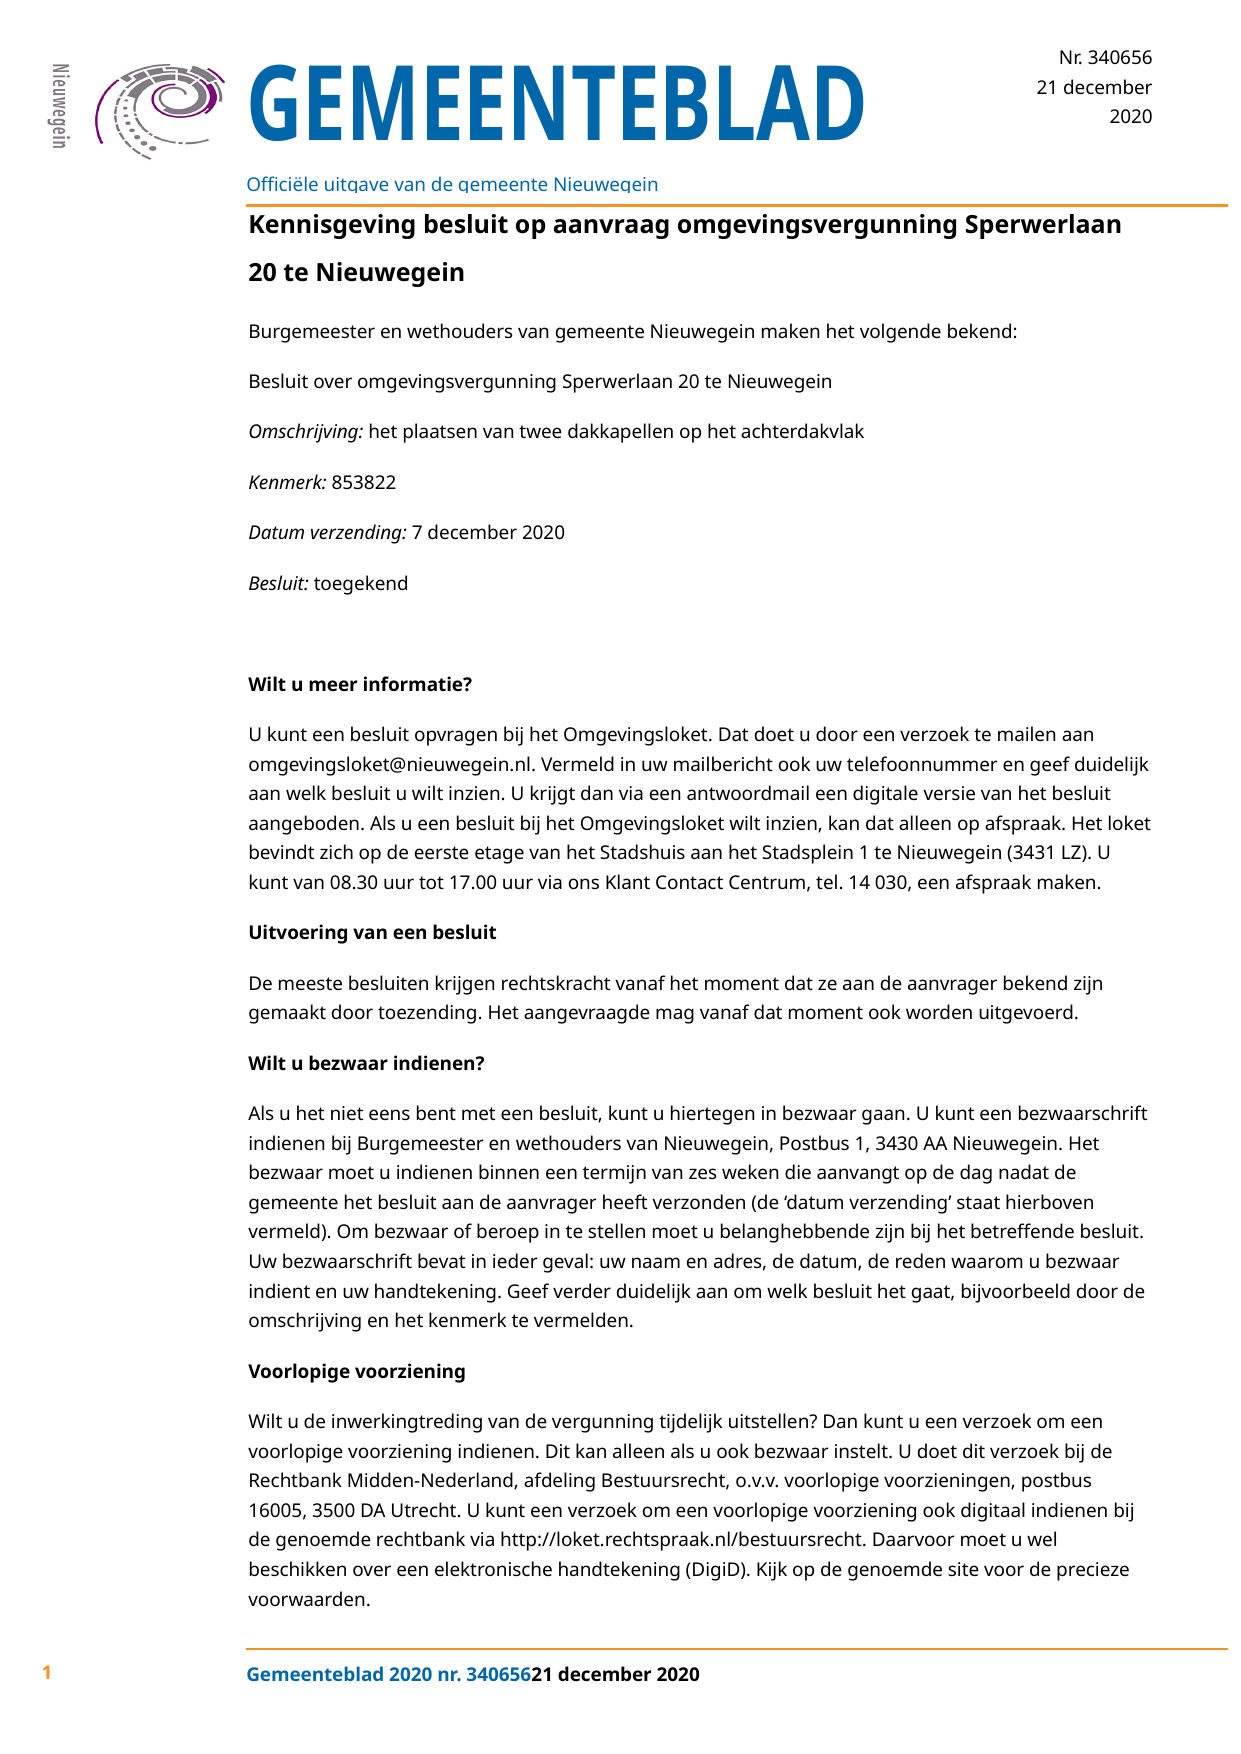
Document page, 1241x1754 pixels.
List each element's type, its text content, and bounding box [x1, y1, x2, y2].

text Datum verzending: 7 december 2020 [248, 519, 1152, 545]
text Wilt u meer informatie? [248, 671, 1152, 697]
text De meeste besluiten krijgen rechtskracht vanaf het moment dat ze aan de aanvrager bekend zijn gemaakt door toezending. Het aangevraagde mag vanaf dat moment ook worden uitgevoerd. [248, 970, 1152, 1025]
text Als u het niet eens bent met een besluit, kunt u hiertegen in bezwaar gaan. U kunt een bezwaarschrift indienen bij Burgemeester en wethouders van Nieuwegein, Postbus 1, 3430 AA Nieuwegein. Het bezwaar moet u indienen binnen een termijn van zes weken die aanvangt op de dag nadat de gemeente het besluit aan de aanvrager heeft verzonden (de ‘datum verzending’ staat hierboven vermeld). Om bezwaar of beroep in te stellen moet u belanghebbende zijn bij het betreffende besluit. Uw bezwaarschrift bevat in ieder geval: uw naam en adres, de datum, de reden waarom u bezwaar indient en uw handtekening. Geef verder duidelijk aan om welk besluit het gaat, bijvoorbeeld door de omschrijving en het kenmerk te vermelden. [248, 1100, 1152, 1333]
text Wilt u bezwaar indienen? [248, 1050, 1152, 1076]
text Uitvoering van een besluit [248, 919, 1152, 945]
text Besluit over omgevingsvergunning Sperwerlaan 20 te Nieuwegein [248, 368, 1152, 394]
picture [41, 47, 231, 172]
text Voorlopige voorziening [248, 1358, 1152, 1384]
text Burgemeester en wethouders van gemeente Nieuwegein maken het volgende bekend: [248, 318, 1152, 344]
text Wilt u de inwerkingtreding van de vergunning tijdelijk uitstellen? Dan kunt u een verzoek om een voorlopige voorziening indienen. Dit kan alleen als u ook bezwaar instelt. U doet dit verzoek bij de Rechtbank Midden-Nederland, afdeling Bestuursrecht, o.v.v. voorlopige voorzieningen, postbus 16005, 3500 DA Utrecht. U kunt een verzoek om een voorlopige voorziening ook digitaal indienen bij de genoemde rechtbank via http://loket.rechtspraak.nl/bestuursrecht. Daarvoor moet u wel beschikken over een elektronische handtekening (DigiD). Kijk op de genoemde site voor de precieze voorwaarden. [248, 1408, 1152, 1612]
text Omschrijving: het plaatsen van twee dakkapellen op het achterdakvlak [248, 419, 1152, 444]
text Besluit: toegekend [248, 570, 1152, 596]
text Kennisgeving besluit op aanvraag omgevingsvergunning Sperwerlaan 20 te Nieuwegein [248, 207, 1152, 288]
text Kenmerk: 853822 [248, 469, 1152, 495]
text U kunt een besluit opvragen bij het Omgevingsloket. Dat doet u door een verzoek te mailen aan omgevingsloket@nieuwegein.nl. Vermeld in uw mailbericht ook uw telefoonnummer en geef duidelijk aan welk besluit u wilt inzien. U krijgt dan via een antwoordmail een digitale versie van het besluit aangeboden. Als u een besluit bij het Omgevingsloket wilt inzien, kan dat alleen op afspraak. Het loket bevindt zich op de eerste etage van het Stadshuis aan het Stadsplein 1 te Nieuwegein (3431 LZ). U kunt van 08.30 uur tot 17.00 uur via ons Klant Contact Centrum, tel. 14 030, een afspraak maken. [248, 721, 1152, 895]
